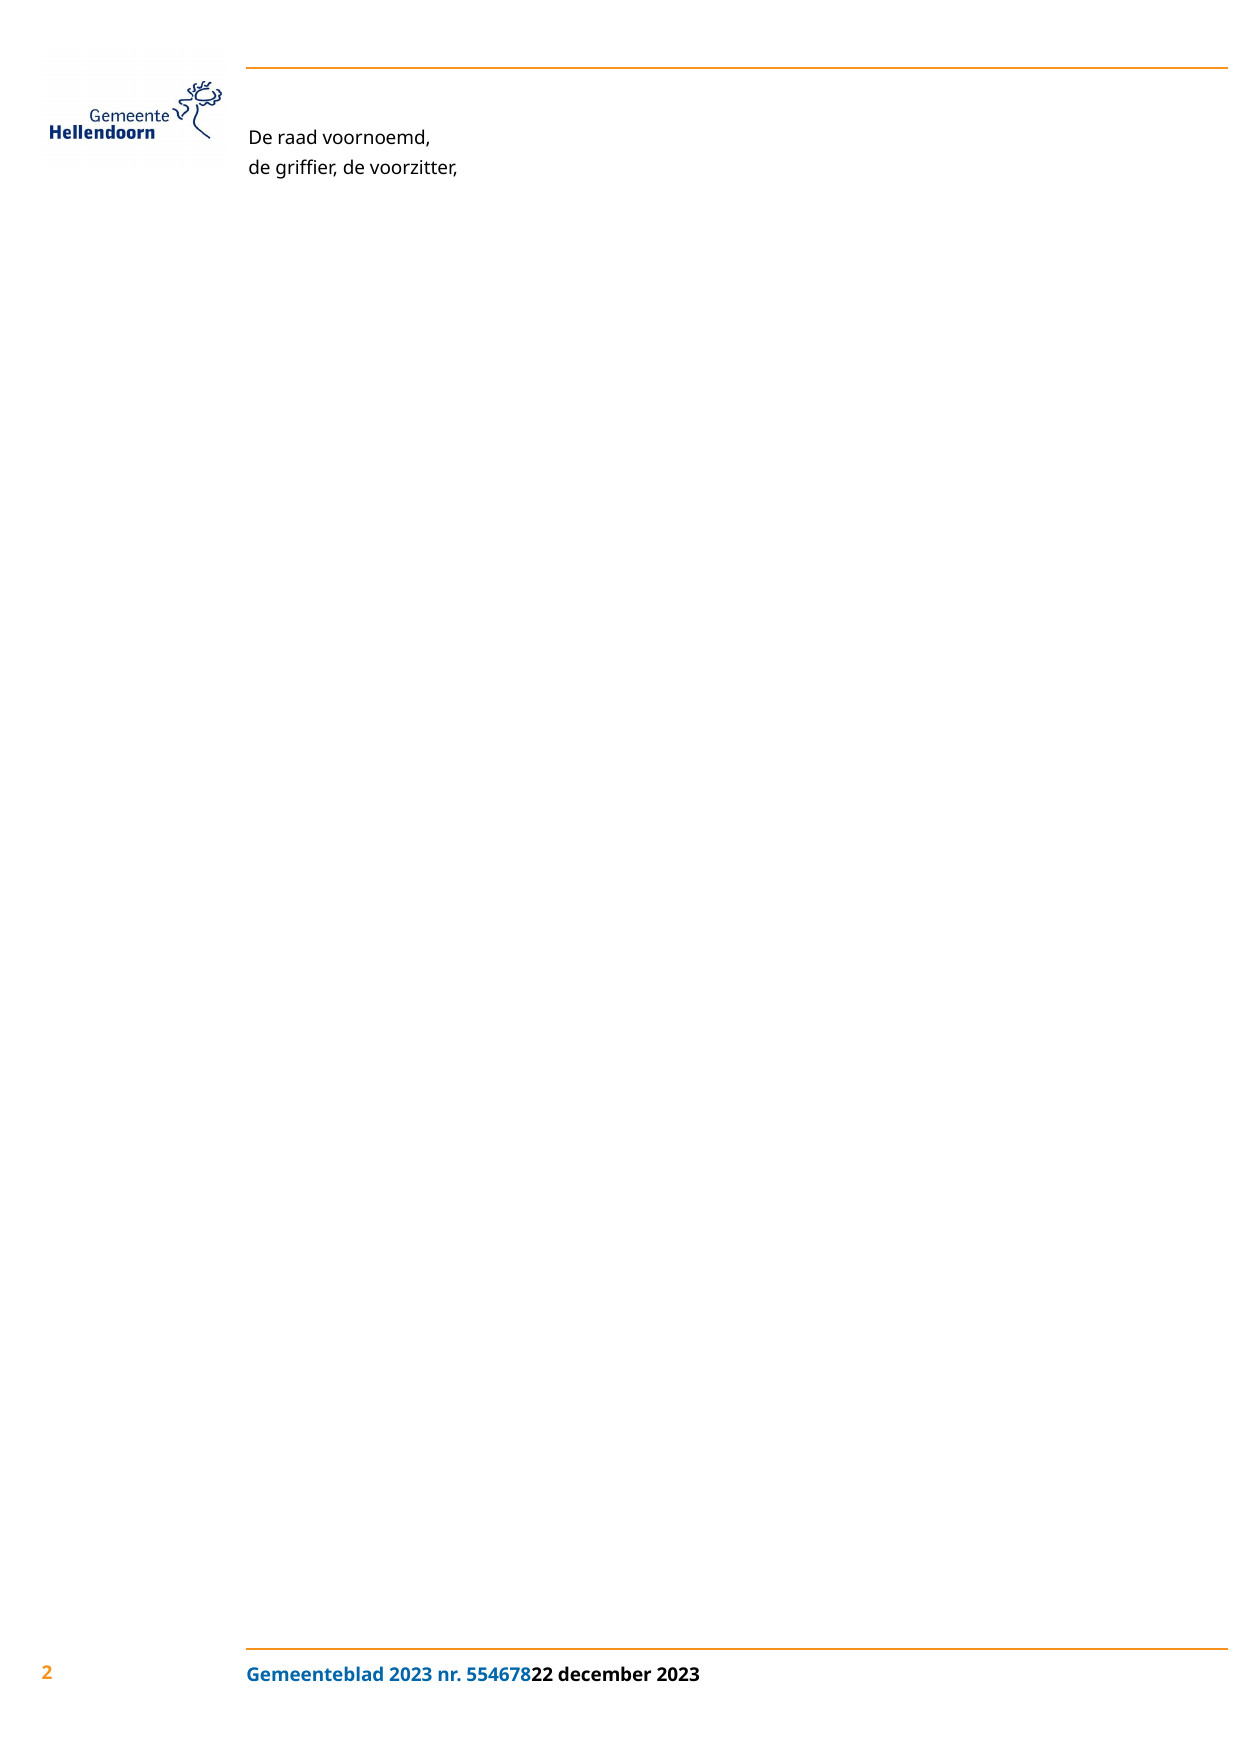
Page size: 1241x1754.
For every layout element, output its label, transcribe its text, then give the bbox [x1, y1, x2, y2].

text De raad voornoemd, [248, 124, 1152, 150]
text de griffier, de voorzitter, [248, 154, 1152, 180]
picture [41, 47, 231, 172]
